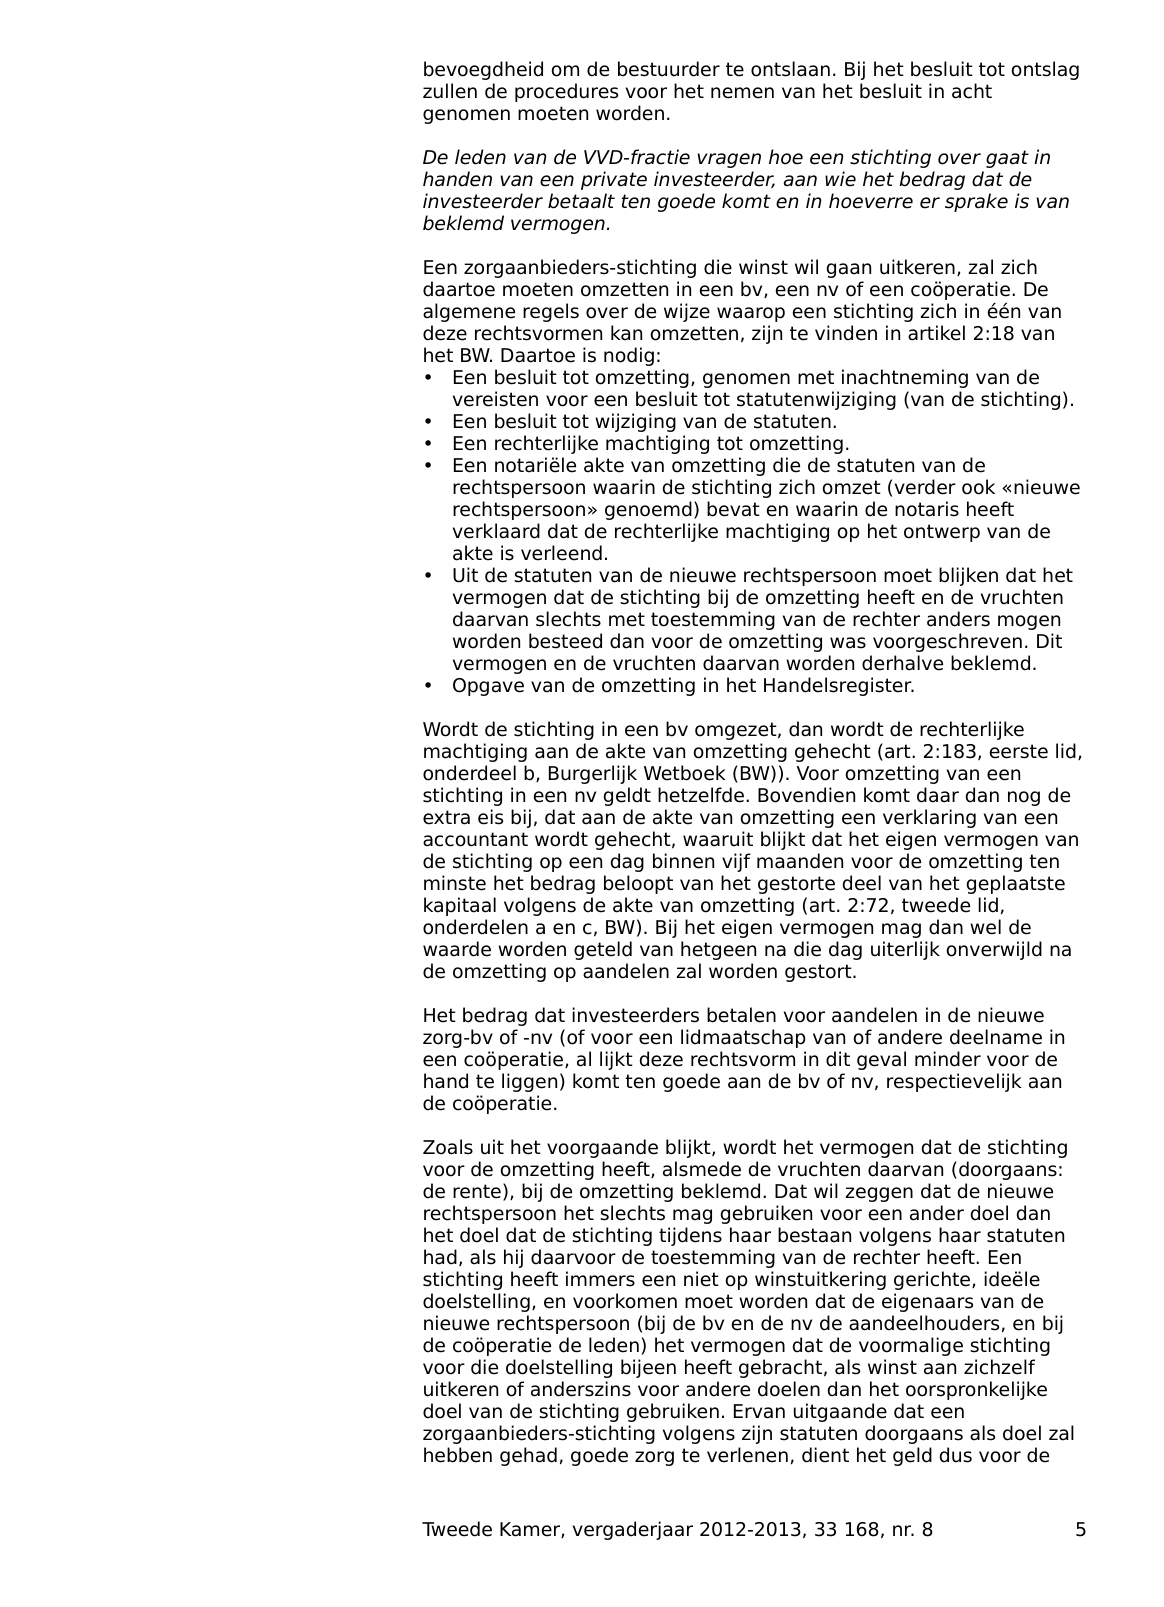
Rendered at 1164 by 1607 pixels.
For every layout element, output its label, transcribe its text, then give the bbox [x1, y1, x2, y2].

text Zoals uit het voorgaande blijkt, wordt het vermogen dat de stichting voor de omzetting heeft, alsmede de vruchten daarvan (doorgaans: de rente), bij de omzetting beklemd. Dat wil zeggen dat de nieuwe rechtspersoon het slechts mag gebruiken voor een ander doel dan het doel dat de stichting tijdens haar bestaan volgens haar statuten had, als hij daarvoor de toestemming van de rechter heeft. Een stichting heeft immers een niet op winstuitkering gerichte, ideële doelstelling, en voorkomen moet worden dat de eigenaars van de nieuwe rechtspersoon (bij de bv en de nv de aandeelhouders, en bij de coöperatie de leden) het vermogen dat de voormalige stichting voor die doelstelling bijeen heeft gebracht, als winst aan zichzelf uitkeren of anderszins voor andere doelen dan het oorspronkelijke doel van de stichting gebruiken. Ervan uitgaande dat een zorgaanbieders-stichting volgens zijn statuten doorgaans als doel zal hebben gehad, goede zorg te verlenen, dient het geld dus voor de [422, 1137, 1087, 1467]
text • Een rechterlijke machtiging tot omzetting. [422, 433, 1087, 455]
text De leden van de VVD-fractie vragen hoe een stichting over gaat in handen van een private investeerder, aan wie het bedrag dat de investeerder betaalt ten goede komt en in hoeverre er sprake is van beklemd vermogen. [422, 147, 1087, 235]
text bevoegdheid om de bestuurder te ontslaan. Bij het besluit tot ontslag zullen de procedures voor het nemen van het besluit in acht genomen moeten worden. [422, 59, 1087, 125]
text Wordt de stichting in een bv omgezet, dan wordt de rechterlijke machtiging aan de akte van omzetting gehecht (art. 2:183, eerste lid, onderdeel b, Burgerlijk Wetboek (BW)). Voor omzetting van een stichting in een nv geldt hetzelfde. Bovendien komt daar dan nog de extra eis bij, dat aan de akte van omzetting een verklaring van een accountant wordt gehecht, waaruit blijkt dat het eigen vermogen van de stichting op een dag binnen vijf maanden voor de omzetting ten minste het bedrag beloopt van het gestorte deel van het geplaatste kapitaal volgens de akte van omzetting (art. 2:72, tweede lid, onderdelen a en c, BW). Bij het eigen vermogen mag dan wel de waarde worden geteld van hetgeen na die dag uiterlijk onverwijld na de omzetting op aandelen zal worden gestort. [422, 719, 1087, 983]
text • Een notariële akte van omzetting die de statuten van de rechtspersoon waarin de stichting zich omzet (verder ook «nieuwe rechtspersoon» genoemd) bevat en waarin de notaris heeft verklaard dat de rechterlijke machtiging op het ontwerp van de akte is verleend. [422, 455, 1087, 565]
text • Een besluit tot omzetting, genomen met inachtneming van de vereisten voor een besluit tot statutenwijziging (van de stichting). [422, 367, 1087, 411]
text Een zorgaanbieders-stichting die winst wil gaan uitkeren, zal zich daartoe moeten omzetten in een bv, een nv of een coöperatie. De algemene regels over de wijze waarop een stichting zich in één van deze rechtsvormen kan omzetten, zijn te vinden in artikel 2:18 van het BW. Daartoe is nodig: [422, 257, 1087, 367]
text • Uit de statuten van de nieuwe rechtspersoon moet blijken dat het vermogen dat de stichting bij de omzetting heeft en de vruchten daarvan slechts met toestemming van de rechter anders mogen worden besteed dan voor de omzetting was voorgeschreven. Dit vermogen en de vruchten daarvan worden derhalve beklemd. [422, 565, 1087, 675]
text Het bedrag dat investeerders betalen voor aandelen in de nieuwe zorg-bv of -nv (of voor een lidmaatschap van of andere deelname in een coöperatie, al lijkt deze rechtsvorm in dit geval minder voor de hand te liggen) komt ten goede aan de bv of nv, respectievelijk aan de coöperatie. [422, 1005, 1087, 1115]
text • Opgave van de omzetting in het Handelsregister. [422, 675, 1087, 697]
text • Een besluit tot wijziging van de statuten. [422, 411, 1087, 433]
